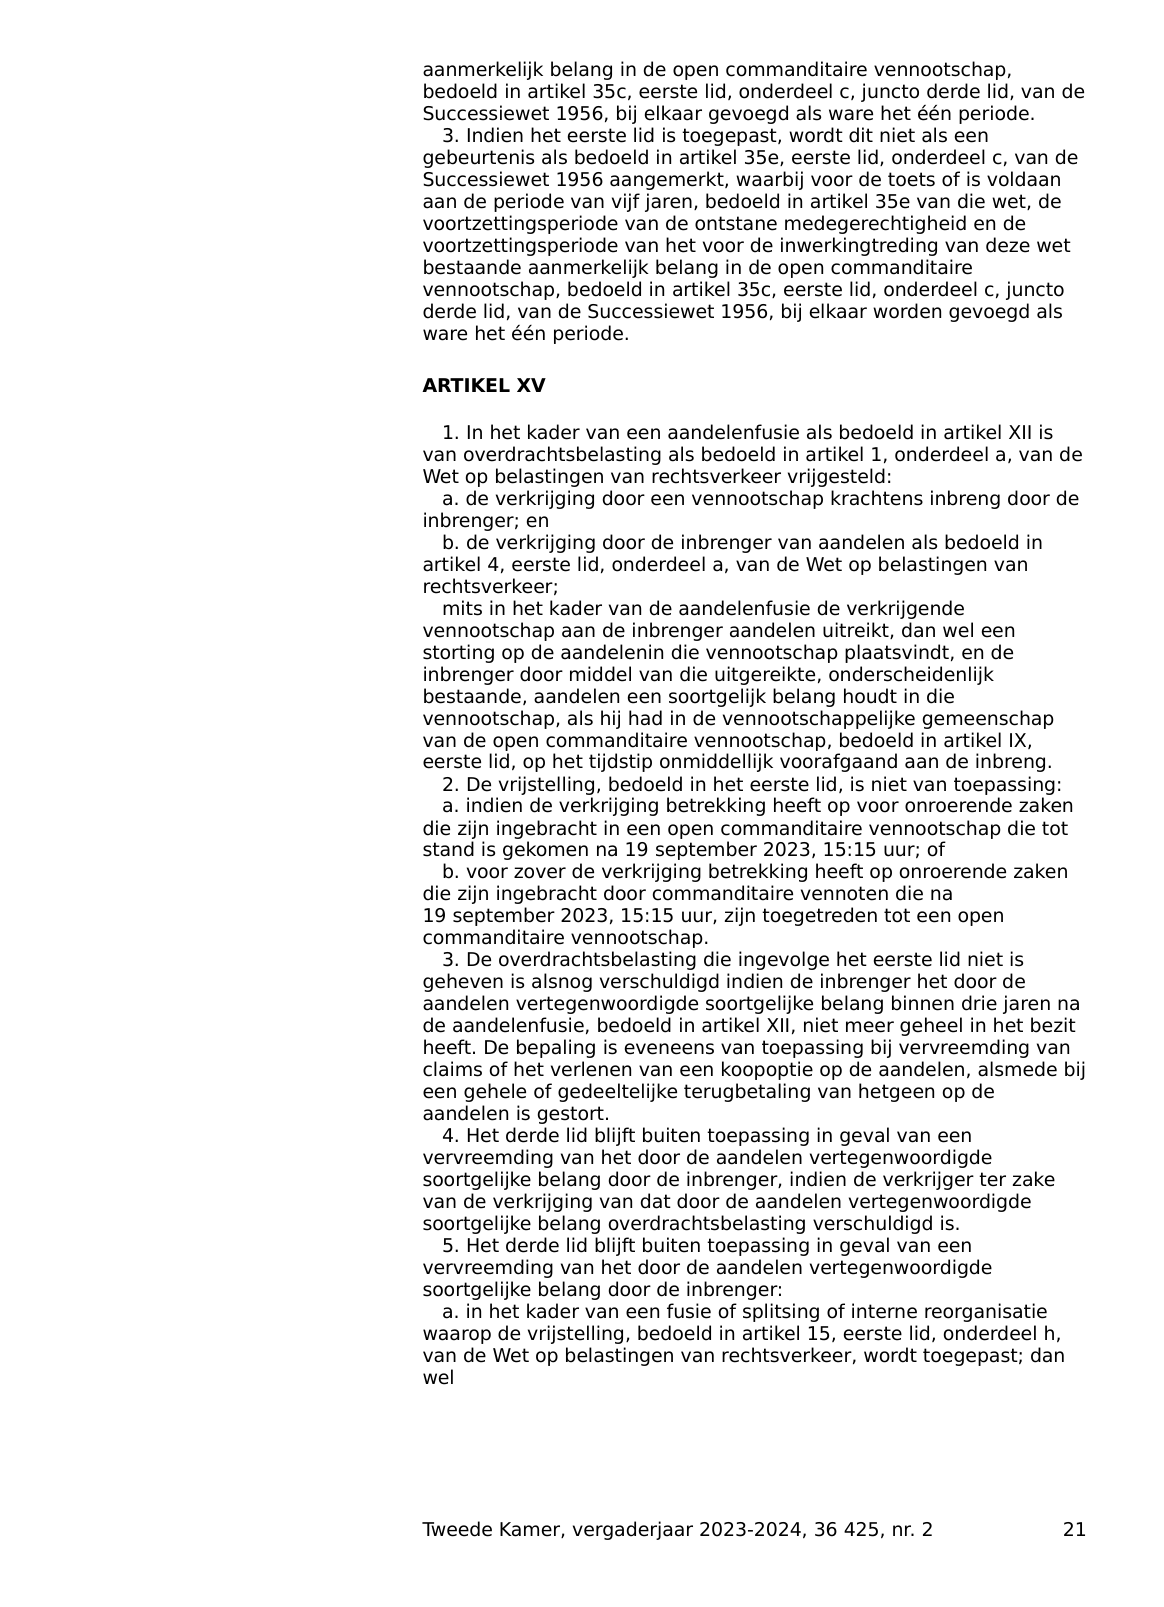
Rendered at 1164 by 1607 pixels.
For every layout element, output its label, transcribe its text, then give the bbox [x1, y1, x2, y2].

text 2. De vrijstelling, bedoeld in het eerste lid, is niet van toepassing: [422, 773, 1087, 795]
text 1. In het kader van een aandelenfusie als bedoeld in artikel XII is van overdrachtsbelasting als bedoeld in artikel 1, onderdeel a, van de Wet op belastingen van rechtsverkeer vrijgesteld: [422, 422, 1087, 488]
text a. de verkrijging door een vennootschap krachtens inbreng door de inbrenger; en [422, 488, 1087, 532]
text 4. Het derde lid blijft buiten toepassing in geval van een vervreemding van het door de aandelen vertegenwoordigde soortgelijke belang door de inbrenger, indien de verkrijger ter zake van de verkrijging van dat door de aandelen vertegenwoordigde soortgelijke belang overdrachtsbelasting verschuldigd is. [422, 1125, 1087, 1235]
text 3. De overdrachtsbelasting die ingevolge het eerste lid niet is geheven is alsnog verschuldigd indien de inbrenger het door de aandelen vertegenwoordigde soortgelijke belang binnen drie jaren na de aandelenfusie, bedoeld in artikel XII, niet meer geheel in het bezit heeft. De bepaling is eveneens van toepassing bij vervreemding van claims of het verlenen van een koopoptie op de aandelen, alsmede bij een gehele of gedeeltelijke terugbetaling van hetgeen op de aandelen is gestort. [422, 949, 1087, 1125]
text b. de verkrijging door de inbrenger van aandelen als bedoeld in artikel 4, eerste lid, onderdeel a, van de Wet op belastingen van rechtsverkeer; [422, 532, 1087, 598]
text 3. Indien het eerste lid is toegepast, wordt dit niet als een gebeurtenis als bedoeld in artikel 35e, eerste lid, onderdeel c, van de Successiewet 1956 aangemerkt, waarbij voor de toets of is voldaan aan de periode van vijf jaren, bedoeld in artikel 35e van die wet, de voortzettingsperiode van de ontstane medegerechtigheid en de voortzettingsperiode van het voor de inwerkingtreding van deze wet bestaande aanmerkelijk belang in de open commanditaire vennootschap, bedoeld in artikel 35c, eerste lid, onderdeel c, juncto derde lid, van de Successiewet 1956, bij elkaar worden gevoegd als ware het één periode. [422, 125, 1087, 345]
text aanmerkelijk belang in de open commanditaire vennootschap, bedoeld in artikel 35c, eerste lid, onderdeel c, juncto derde lid, van de Successiewet 1956, bij elkaar gevoegd als ware het één periode. [422, 59, 1087, 125]
text a. indien de verkrijging betrekking heeft op voor onroerende zaken die zijn ingebracht in een open commanditaire vennootschap die tot stand is gekomen na 19 september 2023, 15:15 uur; of [422, 795, 1087, 861]
text a. in het kader van een fusie of splitsing of interne reorganisatie waarop de vrijstelling, bedoeld in artikel 15, eerste lid, onderdeel h, van de Wet op belastingen van rechtsverkeer, wordt toegepast; dan wel [422, 1301, 1087, 1389]
text b. voor zover de verkrijging betrekking heeft op onroerende zaken die zijn ingebracht door commanditaire vennoten die na 19 september 2023, 15:15 uur, zijn toegetreden tot een open commanditaire vennootschap. [422, 861, 1087, 949]
text 5. Het derde lid blijft buiten toepassing in geval van een vervreemding van het door de aandelen vertegenwoordigde soortgelijke belang door de inbrenger: [422, 1235, 1087, 1301]
subtitle ARTIKEL XV [422, 375, 1087, 397]
text mits in het kader van de aandelenfusie de verkrijgende vennootschap aan de inbrenger aandelen uitreikt, dan wel een storting op de aandelenin die vennootschap plaatsvindt, en de inbrenger door middel van die uitgereikte, onderscheidenlijk bestaande, aandelen een soortgelijk belang houdt in die vennootschap, als hij had in de vennootschappelijke gemeenschap van de open commanditaire vennootschap, bedoeld in artikel IX, eerste lid, op het tijdstip onmiddellijk voorafgaand aan de inbreng. [422, 598, 1087, 773]
